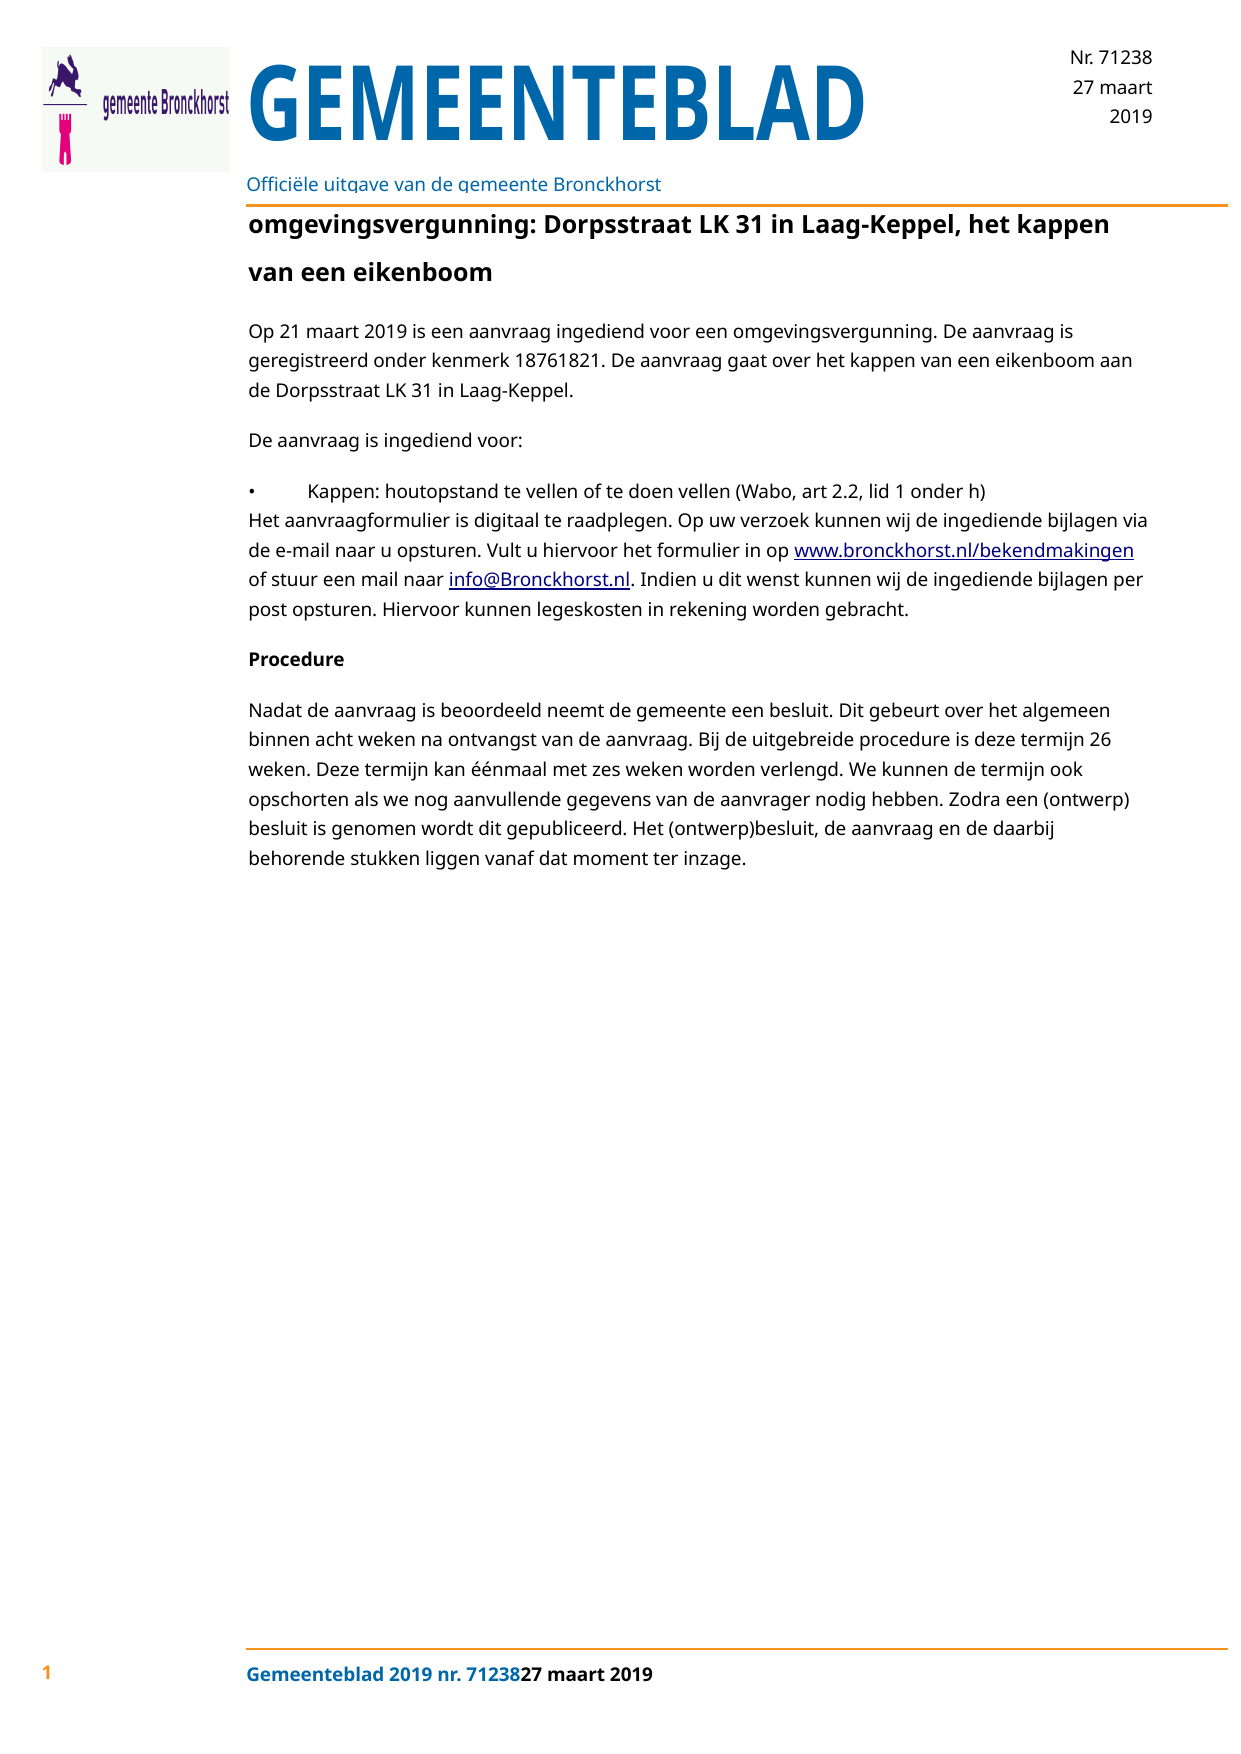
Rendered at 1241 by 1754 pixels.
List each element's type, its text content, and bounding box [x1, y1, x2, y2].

picture [41, 47, 231, 172]
text Op 21 maart 2019 is een aanvraag ingediend voor een omgevingsvergunning. De aanvraag is geregistreerd onder kenmerk 18761821. De aanvraag gaat over het kappen van een eikenboom aan de Dorpsstraat LK 31 in Laag-Keppel. [248, 318, 1152, 403]
list Kappen: houtopstand te vellen of te doen vellen (Wabo, art 2.2, lid 1 onder h) [248, 478, 1152, 504]
text De aanvraag is ingediend voor: [248, 427, 1152, 453]
text Het aanvraagformulier is digitaal te raadplegen. Op uw verzoek kunnen wij de ingediende bijlagen via de e-mail naar u opsturen. Vult u hiervoor het formulier in op www.bronckhorst.nl/bekendmakingen of stuur een mail naar info@Bronckhorst.nl. Indien u dit wenst kunnen wij de ingediende bijlagen per post opsturen. Hiervoor kunnen legeskosten in rekening worden gebracht. [248, 507, 1152, 622]
text omgevingsvergunning: Dorpsstraat LK 31 in Laag-Keppel, het kappen van een eikenboom [248, 207, 1152, 288]
text Nadat de aanvraag is beoordeeld neemt de gemeente een besluit. Dit gebeurt over het algemeen binnen acht weken na ontvangst van de aanvraag. Bij de uitgebreide procedure is deze termijn 26 weken. Deze termijn kan éénmaal met zes weken worden verlengd. We kunnen de termijn ook opschorten als we nog aanvullende gegevens van de aanvrager nodig hebben. Zodra een (ontwerp) besluit is genomen wordt dit gepubliceerd. Het (ontwerp)besluit, de aanvraag en de daarbij behorende stukken liggen vanaf dat moment ter inzage. [248, 697, 1152, 871]
text Procedure [248, 647, 1152, 672]
